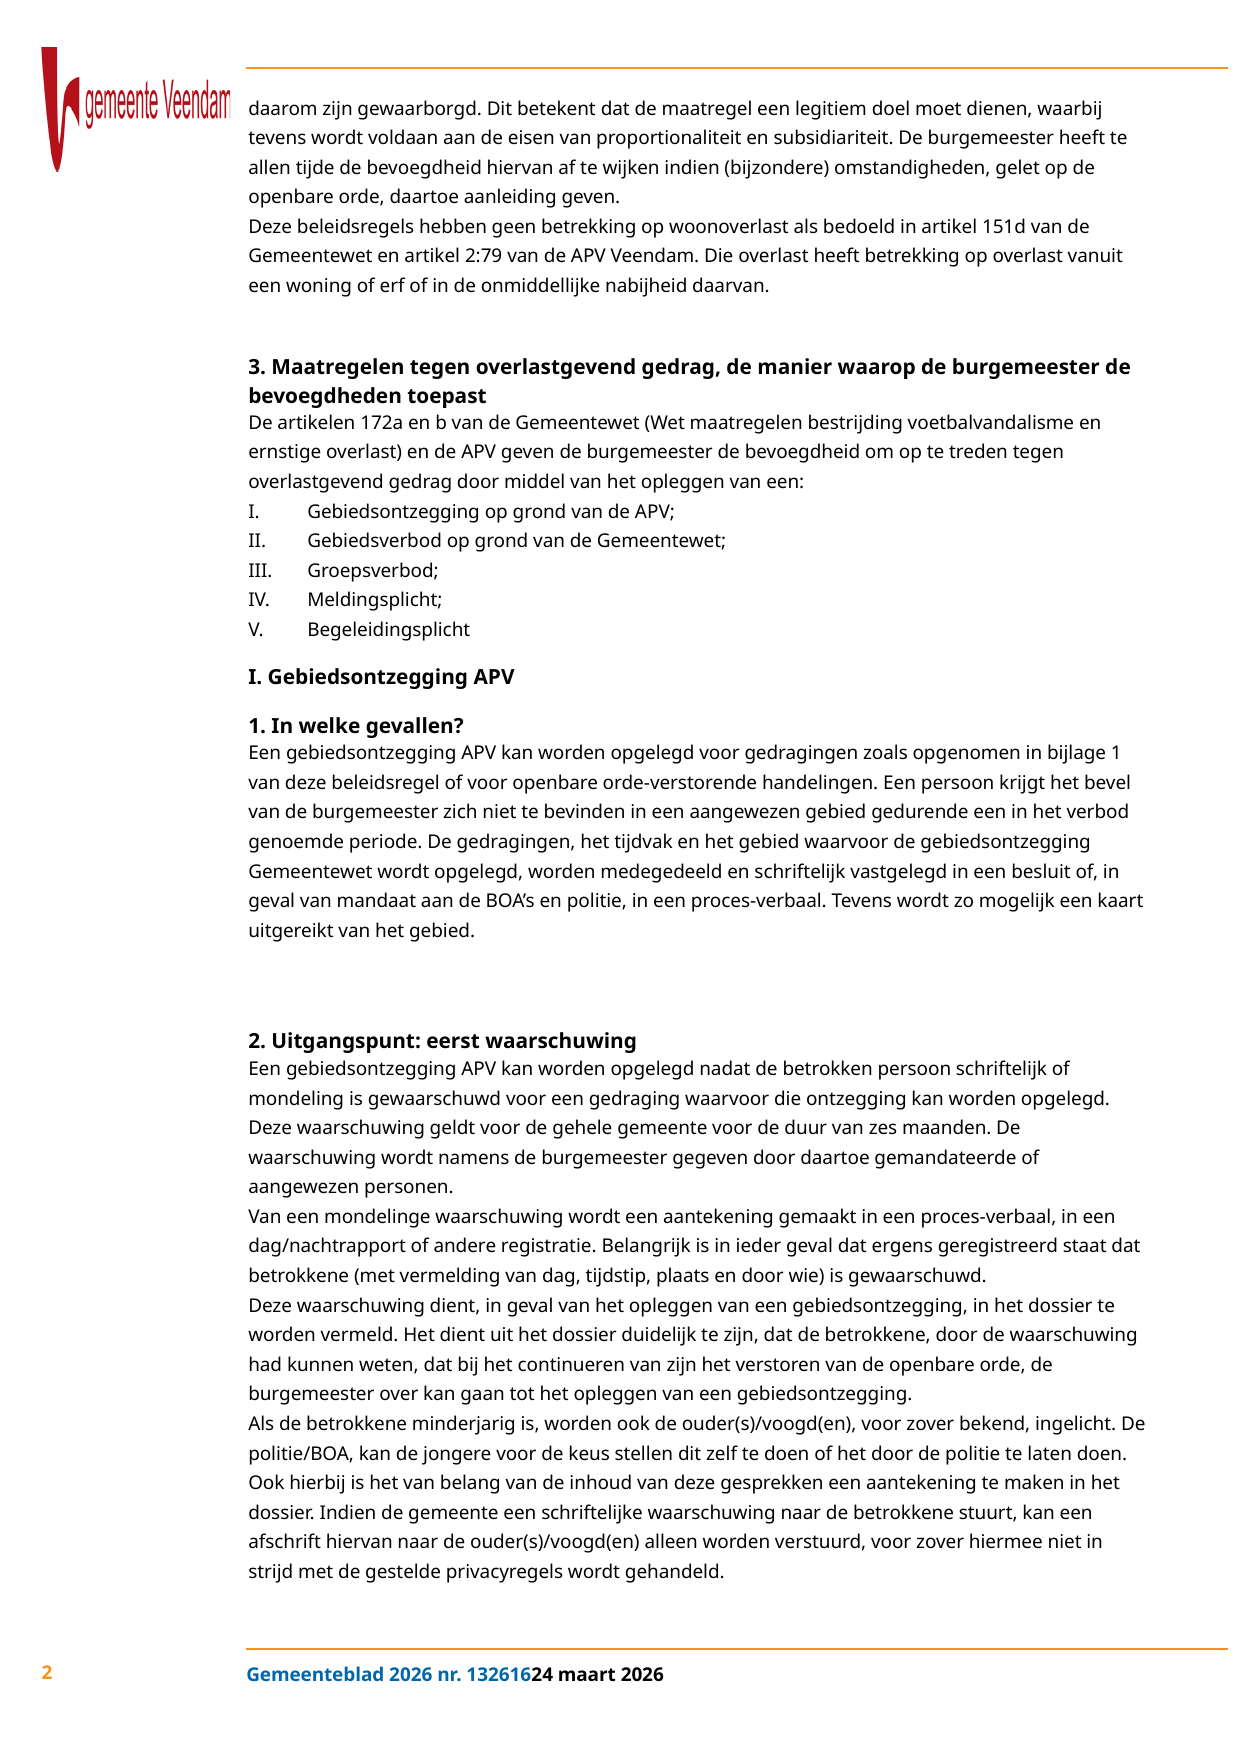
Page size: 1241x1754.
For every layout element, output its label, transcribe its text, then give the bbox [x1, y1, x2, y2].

text 2. Uitgangspunt: eerst waarschuwing [248, 1027, 1152, 1055]
text Een gebiedsontzegging APV kan worden opgelegd nadat de betrokken persoon schriftelijk of mondeling is gewaarschuwd voor een gedraging waarvoor die ontzegging kan worden opgelegd. Deze waarschuwing geldt voor de gehele gemeente voor de duur van zes maanden. De waarschuwing wordt namens de burgemeester gegeven door daartoe gemandateerde of aangewezen personen. [248, 1055, 1152, 1199]
list Groepsverbod; [248, 557, 1152, 583]
text Een gebiedsontzegging APV kan worden opgelegd voor gedragingen zoals opgenomen in bijlage 1 van deze beleidsregel of voor openbare orde-verstorende handelingen. Een persoon krijgt het bevel van de burgemeester zich niet te bevinden in een aangewezen gebied gedurende een in het verbod genoemde periode. De gedragingen, het tijdvak en het gebied waarvoor de gebiedsontzegging Gemeentewet wordt opgelegd, worden medegedeeld en schriftelijk vastgelegd in een besluit of, in geval van mandaat aan de BOA’s en politie, in een proces-verbaal. Tevens wordt zo mogelijk een kaart uitgereikt van het gebied. [248, 739, 1152, 943]
list Gebiedsontzegging op grond van de APV; [248, 498, 1152, 524]
picture [41, 47, 231, 172]
text I. Gebiedsontzegging APV [248, 662, 1152, 690]
text 1. In welke gevallen? [248, 711, 1152, 739]
list Gebiedsverbod op grond van de Gemeentewet; [248, 527, 1152, 553]
list Meldingsplicht; [248, 587, 1152, 612]
text 3. Maatregelen tegen overlastgevend gedrag, de manier waarop de burgemeester de bevoegdheden toepast [248, 352, 1152, 409]
text De artikelen 172a en b van de Gemeentewet (Wet maatregelen bestrijding voetbalvandalisme en ernstige overlast) en de APV geven de burgemeester de bevoegdheid om op te treden tegen overlastgevend gedrag door middel van het opleggen van een: [248, 409, 1152, 494]
list Begeleidingsplicht [248, 616, 1152, 642]
text Als de betrokkene minderjarig is, worden ook de ouder(s)/voogd(en), voor zover bekend, ingelicht. De politie/BOA, kan de jongere voor de keus stellen dit zelf te doen of het door de politie te laten doen. Ook hierbij is het van belang van de inhoud van deze gesprekken een aantekening te maken in het dossier. Indien de gemeente een schriftelijke waarschuwing naar de betrokkene stuurt, kan een afschrift hiervan naar de ouder(s)/voogd(en) alleen worden verstuurd, voor zover hiermee niet in strijd met de gestelde privacyregels wordt gehandeld. [248, 1410, 1152, 1584]
text Deze waarschuwing dient, in geval van het opleggen van een gebiedsontzegging, in het dossier te worden vermeld. Het dient uit het dossier duidelijk te zijn, dat de betrokkene, door de waarschuwing had kunnen weten, dat bij het continueren van zijn het verstoren van de openbare orde, de burgemeester over kan gaan tot het opleggen van een gebiedsontzegging. [248, 1292, 1152, 1406]
text Deze beleidsregels hebben geen betrekking op woonoverlast als bedoeld in artikel 151d van de Gemeentewet en artikel 2:79 van de APV Veendam. Die overlast heeft betrekking op overlast vanuit een woning of erf of in de onmiddellijke nabijheid daarvan. [248, 213, 1152, 298]
text Van een mondelinge waarschuwing wordt een aantekening gemaakt in een proces-verbaal, in een dag/nachtrapport of andere registratie. Belangrijk is in ieder geval dat ergens geregistreerd staat dat betrokkene (met vermelding van dag, tijdstip, plaats en door wie) is gewaarschuwd. [248, 1203, 1152, 1288]
text daarom zijn gewaarborgd. Dit betekent dat de maatregel een legitiem doel moet dienen, waarbij tevens wordt voldaan aan de eisen van proportionaliteit en subsidiariteit. De burgemeester heeft te allen tijde de bevoegdheid hiervan af te wijken indien (bijzondere) omstandigheden, gelet op de openbare orde, daartoe aanleiding geven. [248, 95, 1152, 209]
